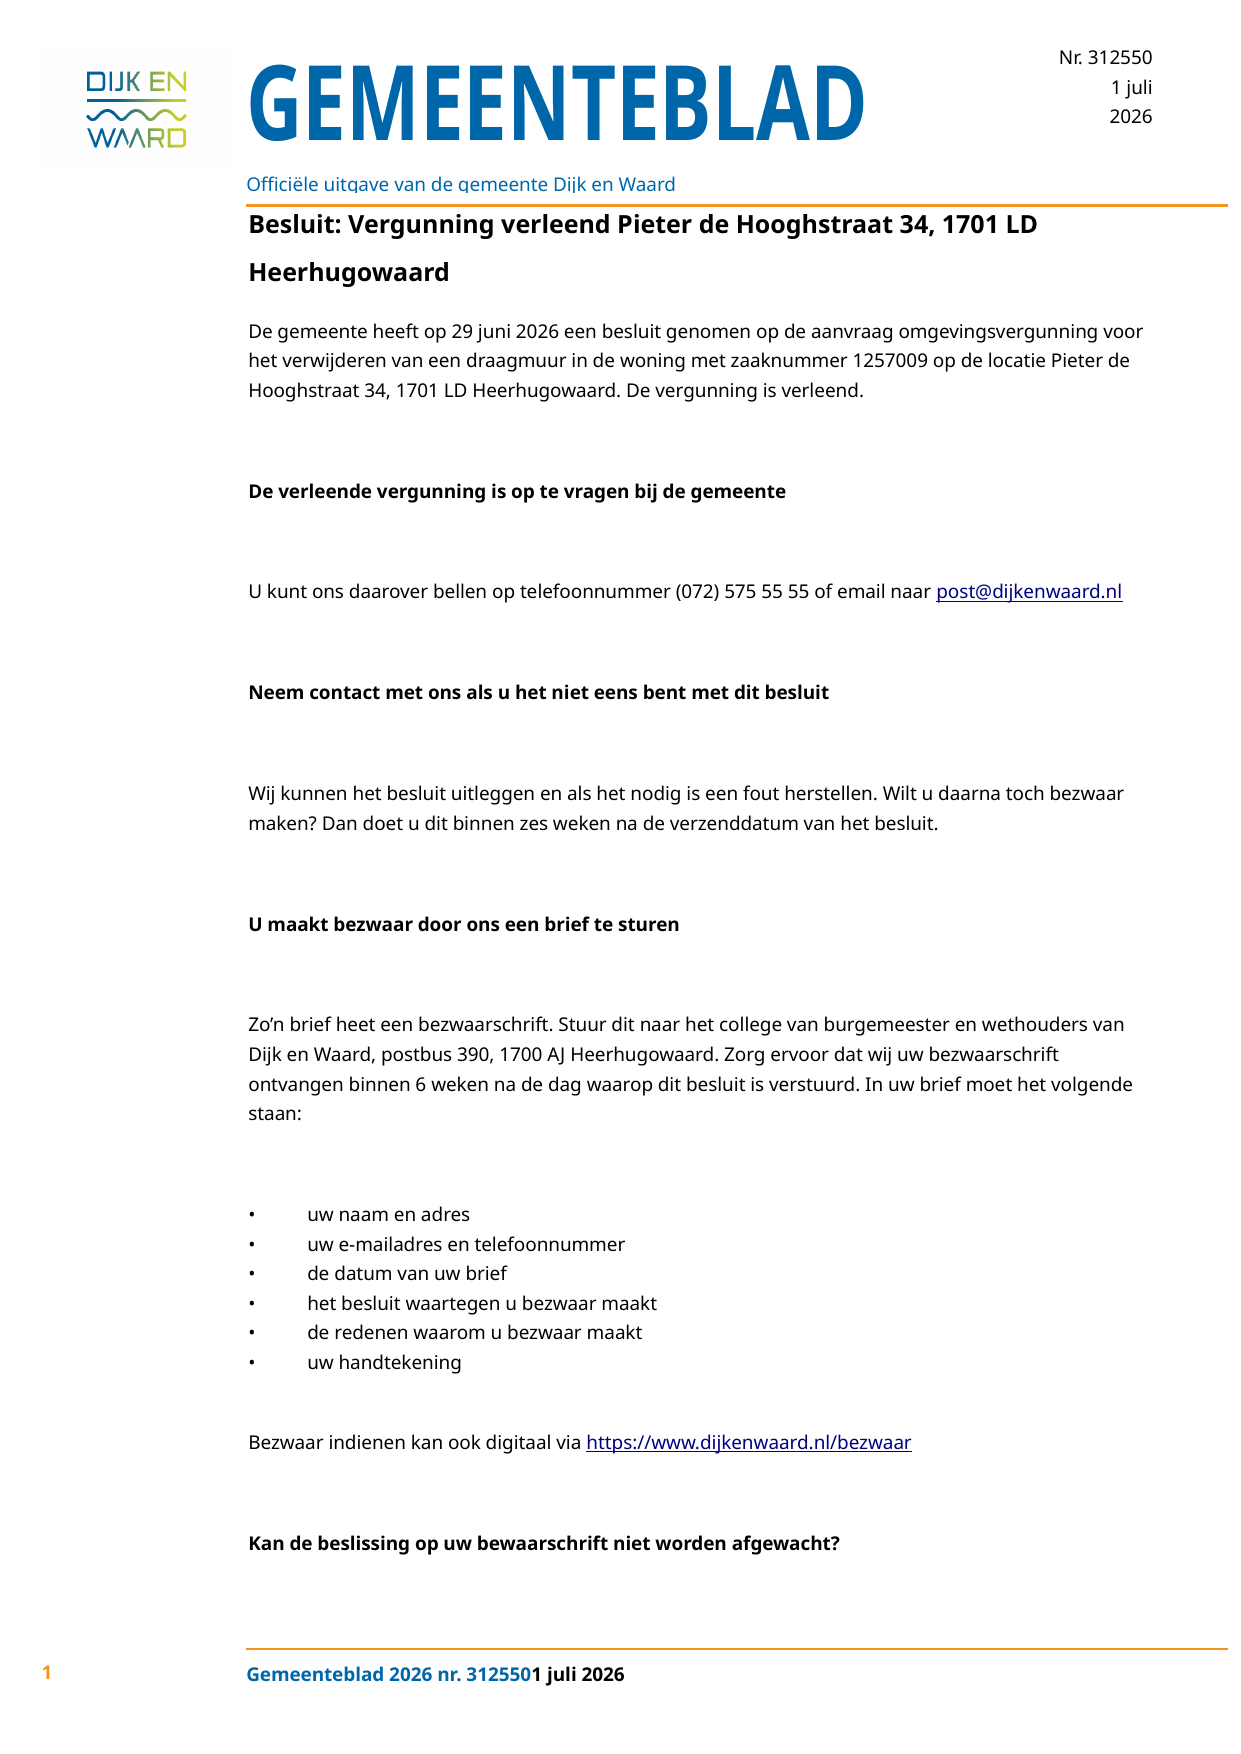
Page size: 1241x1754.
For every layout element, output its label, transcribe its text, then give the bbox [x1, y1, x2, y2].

text Bezwaar indienen kan ook digitaal via https://www.dijkenwaard.nl/bezwaar [248, 1429, 1152, 1455]
text De verleende vergunning is op te vragen bij de gemeente [248, 478, 1152, 504]
text Zo’n brief heet een bezwaarschrift. Stuur dit naar het college van burgemeester en wethouders van Dijk en Waard, postbus 390, 1700 AJ Heerhugowaard. Zorg ervoor dat wij uw bezwaarschrift ontvangen binnen 6 weken na de dag waarop dit besluit is verstuurd. In uw brief moet het volgende staan: [248, 1012, 1152, 1126]
text U maakt bezwaar door ons een brief te sturen [248, 911, 1152, 937]
list het besluit waartegen u bezwaar maakt [248, 1290, 1152, 1316]
list uw naam en adres [248, 1201, 1152, 1227]
list uw handtekening [248, 1349, 1152, 1375]
text U kunt ons daarover bellen op telefoonnummer (072) 575 55 55 of email naar post@dijkenwaard.nl [248, 579, 1152, 604]
text Neem contact met ons als u het niet eens bent met dit besluit [248, 679, 1152, 705]
text Kan de beslissing op uw bewaarschrift niet worden afgewacht? [248, 1530, 1152, 1556]
text Wij kunnen het besluit uitleggen en als het nodig is een fout herstellen. Wilt u daarna toch bezwaar maken? Dan doet u dit binnen zes weken na de verzenddatum van het besluit. [248, 780, 1152, 836]
picture [41, 47, 231, 172]
text De gemeente heeft op 29 juni 2026 een besluit genomen op de aanvraag omgevingsvergunning voor het verwijderen van een draagmuur in de woning met zaaknummer 1257009 op de locatie Pieter de Hooghstraat 34, 1701 LD Heerhugowaard. De vergunning is verleend. [248, 318, 1152, 403]
list uw e-mailadres en telefoonnummer [248, 1231, 1152, 1257]
list de datum van uw brief [248, 1260, 1152, 1286]
text Besluit: Vergunning verleend Pieter de Hooghstraat 34, 1701 LD Heerhugowaard [248, 207, 1152, 288]
list de redenen waarom u bezwaar maakt [248, 1319, 1152, 1345]
